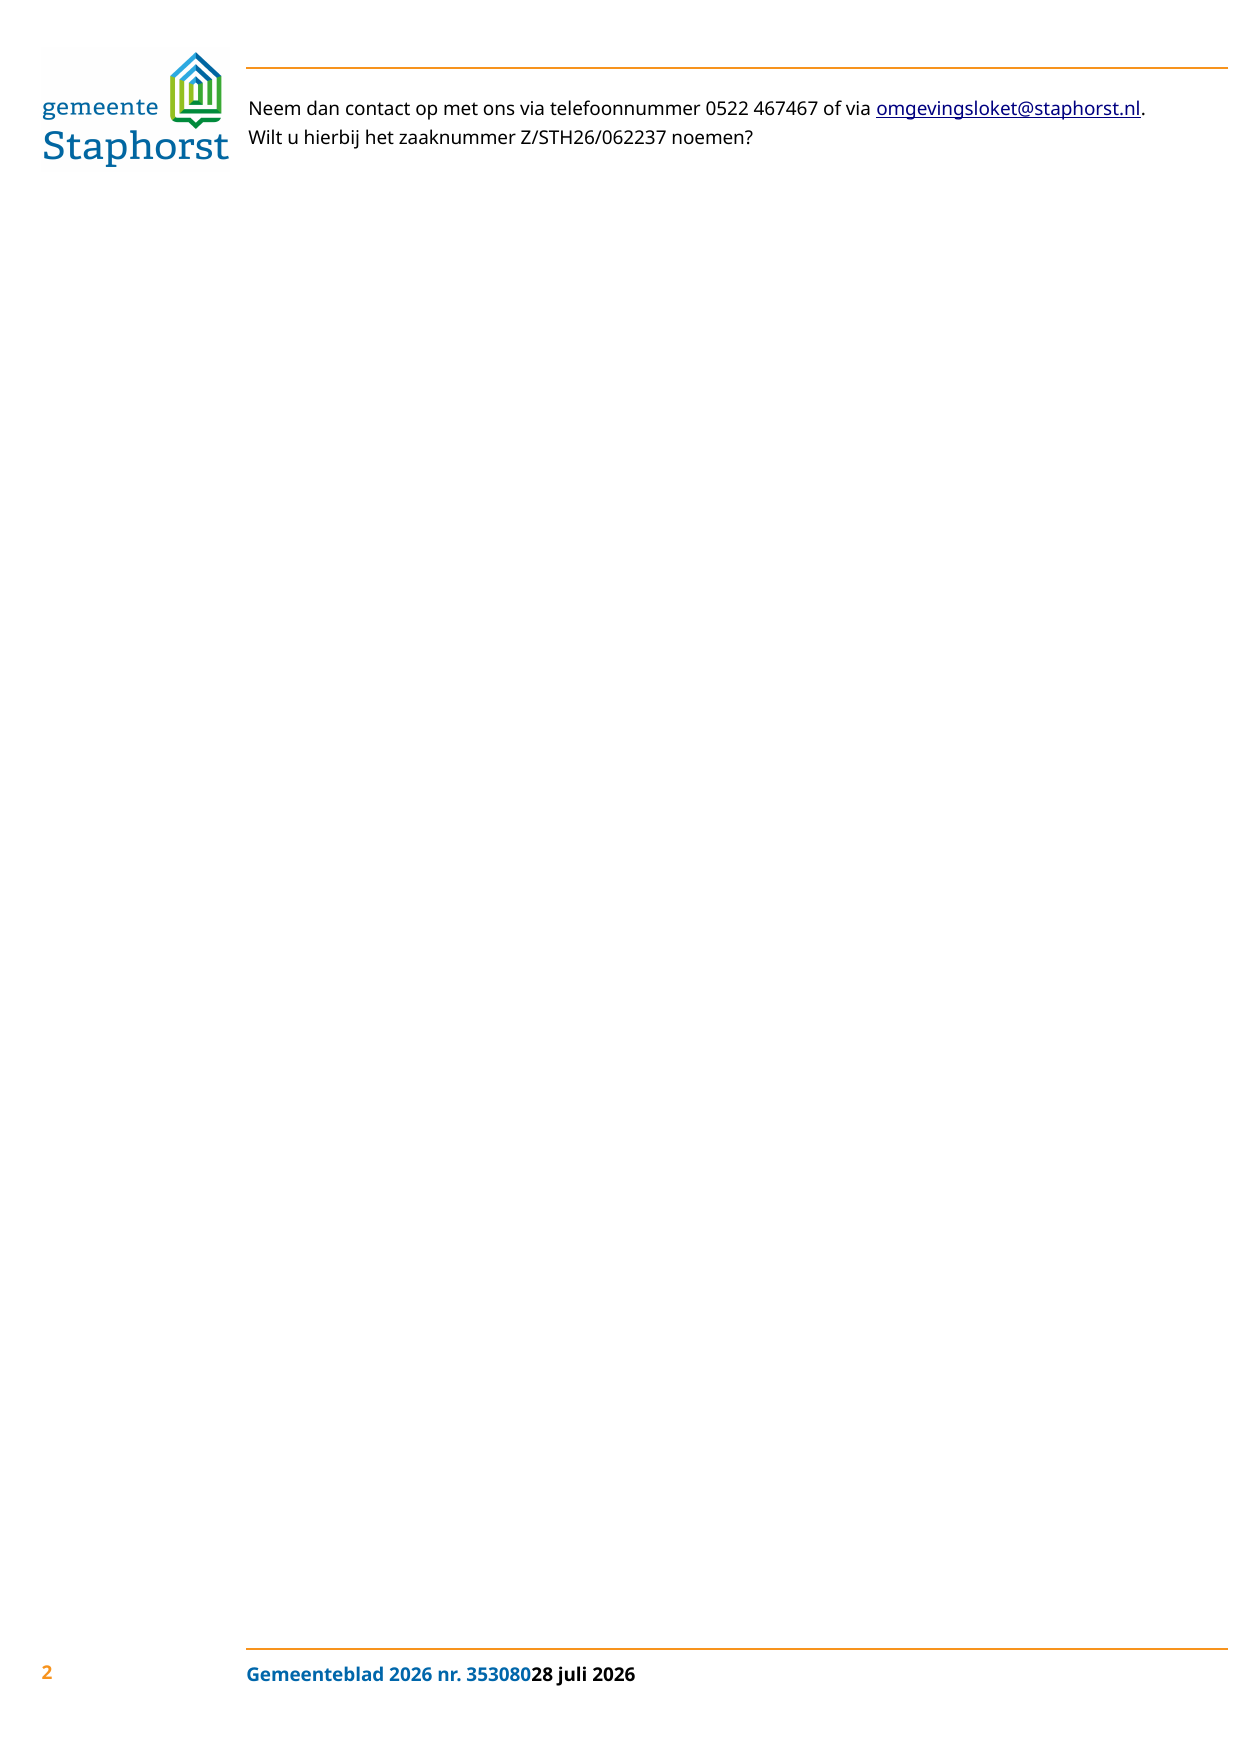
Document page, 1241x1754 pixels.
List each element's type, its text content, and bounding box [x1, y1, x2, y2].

text Neem dan contact op met ons via telefoonnummer 0522 467467 of via omgevingsloket@staphorst.nl. Wilt u hierbij het zaaknummer Z/STH26/062237 noemen? [248, 95, 1152, 150]
picture [41, 47, 231, 172]
